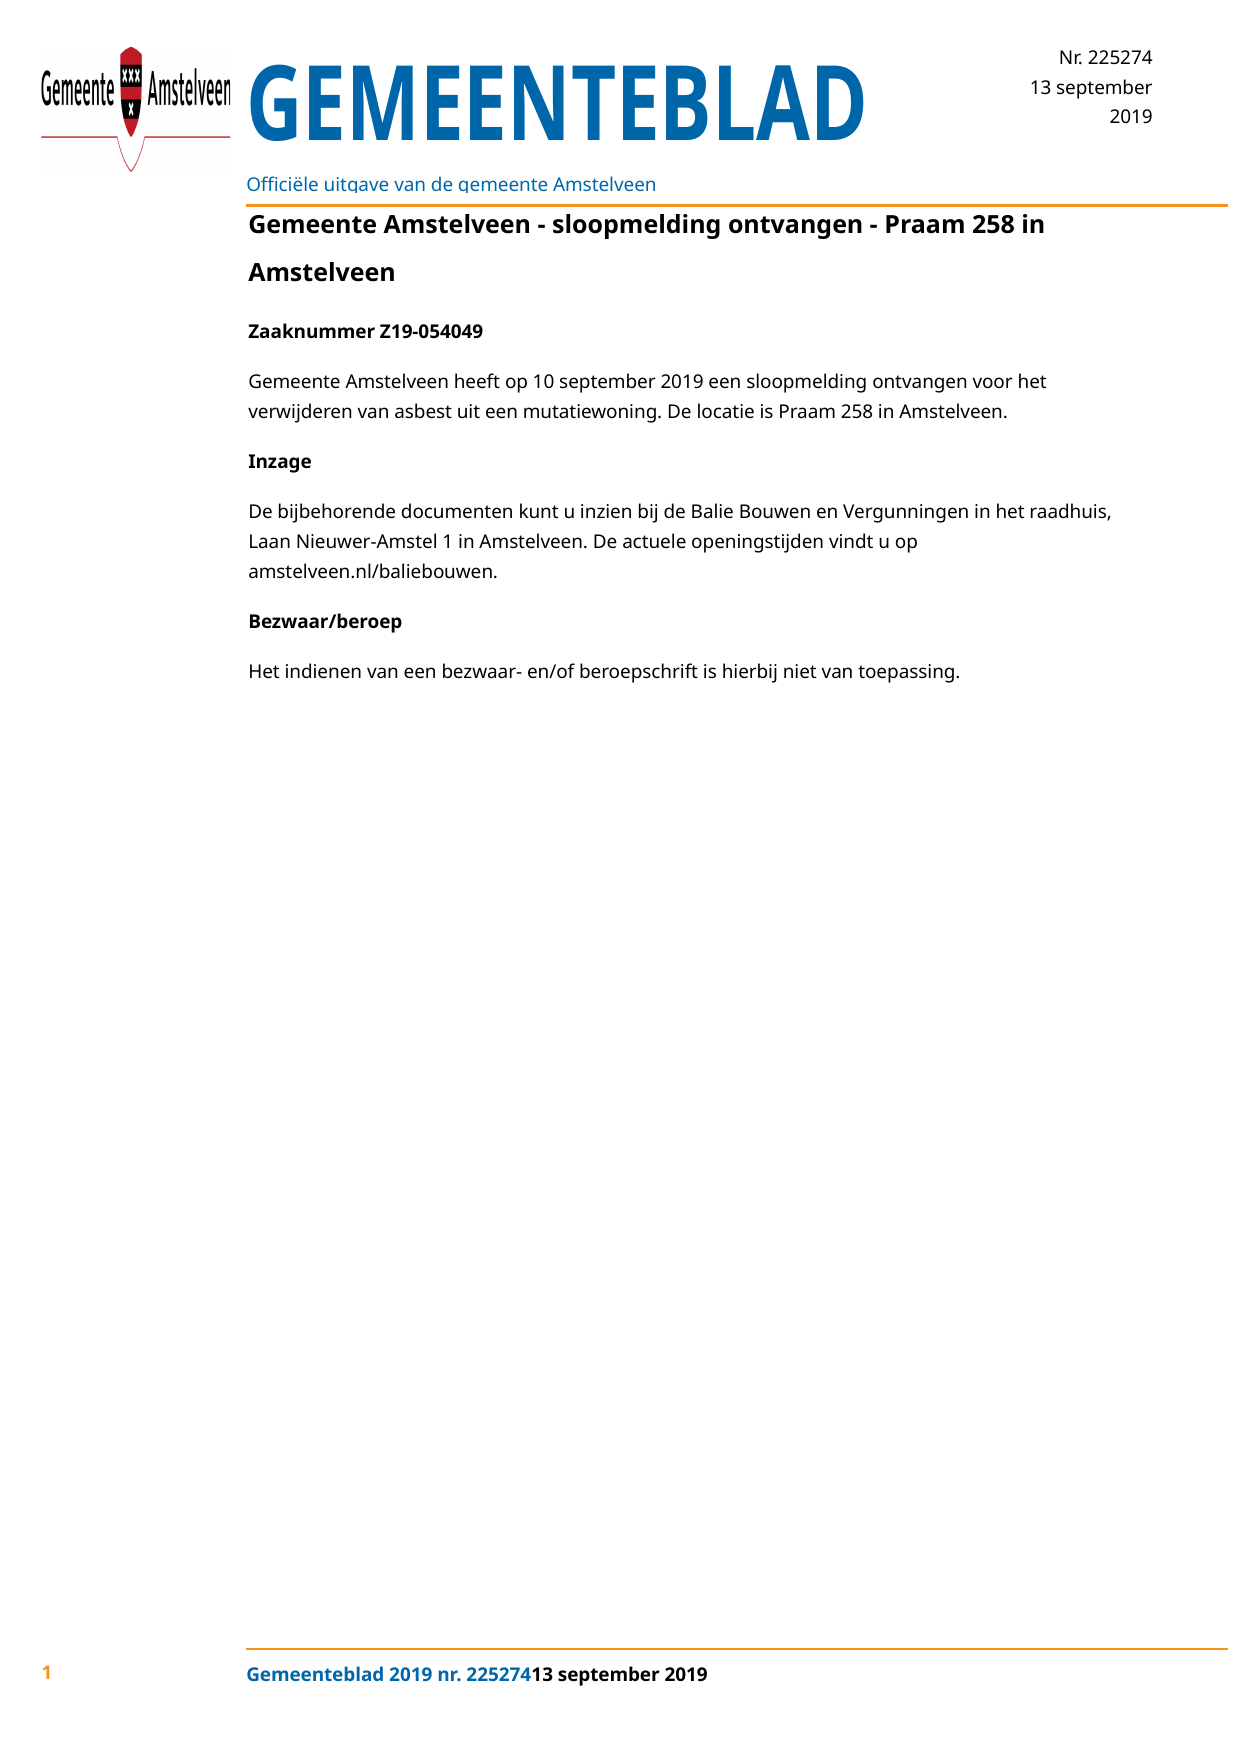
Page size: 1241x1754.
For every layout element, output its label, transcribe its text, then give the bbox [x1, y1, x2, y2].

text Bezwaar/beroep [248, 608, 1152, 634]
text Gemeente Amstelveen - sloopmelding ontvangen - Praam 258 in Amstelveen [248, 207, 1152, 288]
text Gemeente Amstelveen heeft op 10 september 2019 een sloopmelding ontvangen voor het verwijderen van asbest uit een mutatiewoning. De locatie is Praam 258 in Amstelveen. [248, 368, 1152, 424]
text De bijbehorende documenten kunt u inzien bij de Balie Bouwen en Vergunningen in het raadhuis, Laan Nieuwer-Amstel 1 in Amstelveen. De actuele openingstijden vindt u op amstelveen.nl/baliebouwen. [248, 499, 1152, 584]
picture [41, 47, 231, 172]
text Inzage [248, 448, 1152, 474]
text Het indienen van een bezwaar- en/of beroepschrift is hierbij niet van toepassing. [248, 659, 1152, 684]
text Zaaknummer Z19-054049 [248, 318, 1152, 344]
